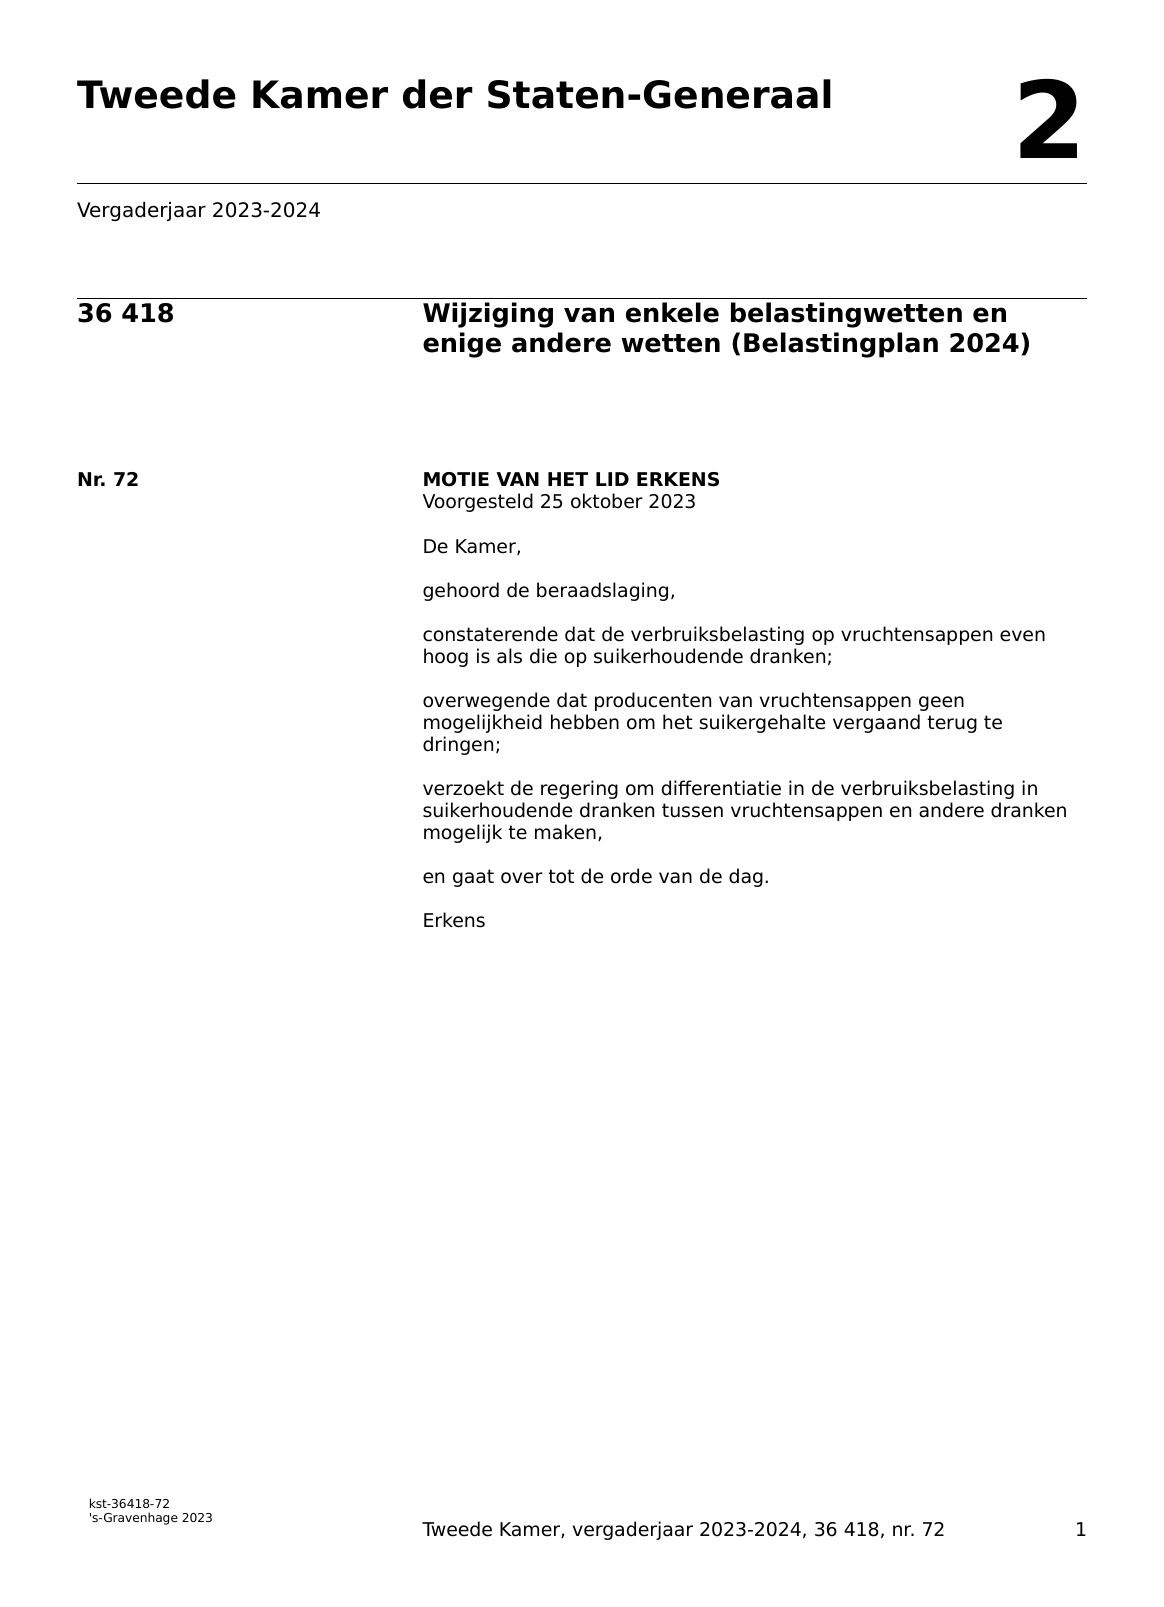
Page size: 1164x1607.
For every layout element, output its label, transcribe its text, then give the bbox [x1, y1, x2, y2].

table_cell Vergaderjaar 2023-2024 [77, 184, 1087, 298]
text Voorgesteld 25 oktober 2023 [422, 491, 1087, 513]
table_header Tweede Kamer der Staten-Generaal [77, 59, 886, 183]
text overwegende dat producenten van vruchtensappen geen mogelijkheid hebben om het suikergehalte vergaand terug te dringen; [422, 690, 1087, 756]
text verzoekt de regering om differentiatie in de verbruiksbelasting in suikerhoudende dranken tussen vruchtensappen en andere dranken mogelijk te maken, [422, 778, 1087, 844]
text constaterende dat de verbruiksbelasting op vruchtensappen even hoog is als die op suikerhoudende dranken; [422, 624, 1087, 668]
text en gaat over tot de orde van de dag. [422, 866, 1087, 888]
text De Kamer, [422, 536, 1087, 557]
subtitle Nr. 72 MOTIE VAN HET LID ERKENS [77, 469, 1087, 491]
text kst-36418-72 [88, 1497, 323, 1511]
text Erkens [422, 910, 1087, 932]
table_header 2 [886, 59, 1087, 183]
text gehoord de beraadslaging, [422, 580, 1087, 602]
text 's-Gravenhage 2023 [88, 1511, 323, 1525]
subtitle 36 418 Wijziging van enkele belastingwetten en enige andere wetten (Belastingplan 2024) [77, 299, 1087, 358]
